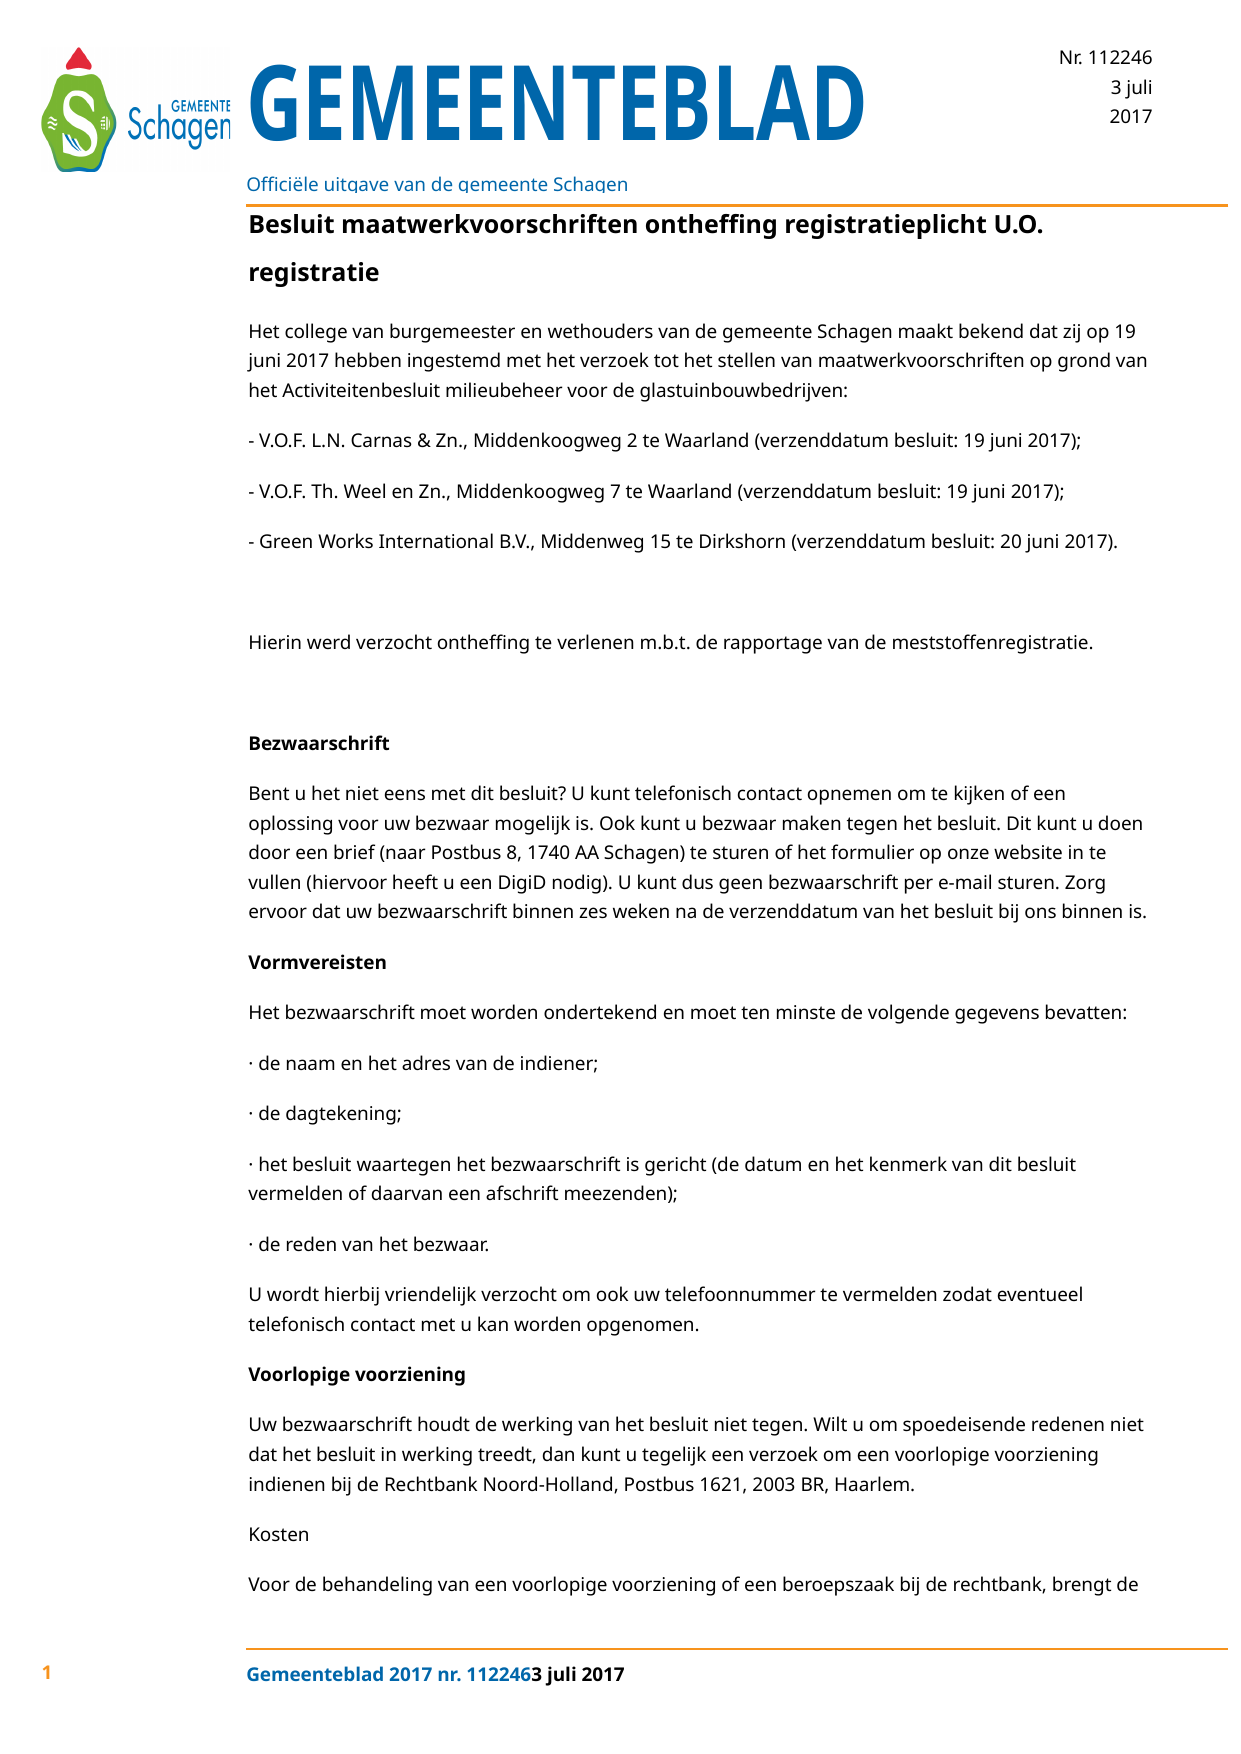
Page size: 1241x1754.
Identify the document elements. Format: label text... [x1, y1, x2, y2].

picture [41, 47, 231, 172]
text Vormvereisten [248, 949, 1152, 975]
text - V.O.F. Th. Weel en Zn., Middenkoogweg 7 te Waarland (verzenddatum besluit: 19 juni 2017); [248, 478, 1152, 504]
text - V.O.F. L.N. Carnas & Zn., Middenkoogweg 2 te Waarland (verzenddatum besluit: 19 juni 2017); [248, 427, 1152, 453]
text Voorlopige voorziening [248, 1361, 1152, 1387]
text · de reden van het bezwaar. [248, 1231, 1152, 1257]
text Het college van burgemeester en wethouders van de gemeente Schagen maakt bekend dat zij op 19 juni 2017 hebben ingestemd met het verzoek tot het stellen van maatwerkvoorschriften op grond van het Activiteitenbesluit milieubeheer voor de glastuinbouwbedrijven: [248, 318, 1152, 403]
text · de naam en het adres van de indiener; [248, 1050, 1152, 1076]
text · de dagtekening; [248, 1100, 1152, 1126]
text Uw bezwaarschrift houdt de werking van het besluit niet tegen. Wilt u om spoedeisende redenen niet dat het besluit in werking treedt, dan kunt u tegelijk een verzoek om een voorlopige voorziening indienen bij de Rechtbank Noord-Holland, Postbus 1621, 2003 BR, Haarlem. [248, 1412, 1152, 1497]
text Voor de behandeling van een voorlopige voorziening of een beroepszaak bij de rechtbank, brengt de [248, 1572, 1152, 1597]
text Het bezwaarschrift moet worden ondertekend en moet ten minste de volgende gegevens bevatten: [248, 999, 1152, 1025]
text - Green Works International B.V., Middenweg 15 te Dirkshorn (verzenddatum besluit: 20 juni 2017). [248, 528, 1152, 554]
text U wordt hierbij vriendelijk verzocht om ook uw telefoonnummer te vermelden zodat eventueel telefonisch contact met u kan worden opgenomen. [248, 1281, 1152, 1337]
text Bent u het niet eens met dit besluit? U kunt telefonisch contact opnemen om te kijken of een oplossing voor uw bezwaar mogelijk is. Ook kunt u bezwaar maken tegen het besluit. Dit kunt u doen door een brief (naar Postbus 8, 1740 AA Schagen) te sturen of het formulier op onze website in te vullen (hiervoor heeft u een DigiD nodig). U kunt dus geen bezwaarschrift per e-mail sturen. Zorg ervoor dat uw bezwaarschrift binnen zes weken na de verzenddatum van het besluit bij ons binnen is. [248, 780, 1152, 924]
text Besluit maatwerkvoorschriften ontheffing registratieplicht U.O. registratie [248, 207, 1152, 288]
text Kosten [248, 1521, 1152, 1547]
text · het besluit waartegen het bezwaarschrift is gericht (de datum en het kenmerk van dit besluit vermelden of daarvan een afschrift meezenden); [248, 1151, 1152, 1206]
text Bezwaarschrift [248, 730, 1152, 756]
text Hierin werd verzocht ontheffing te verlenen m.b.t. de rapportage van de meststoffenregistratie. [248, 629, 1152, 655]
